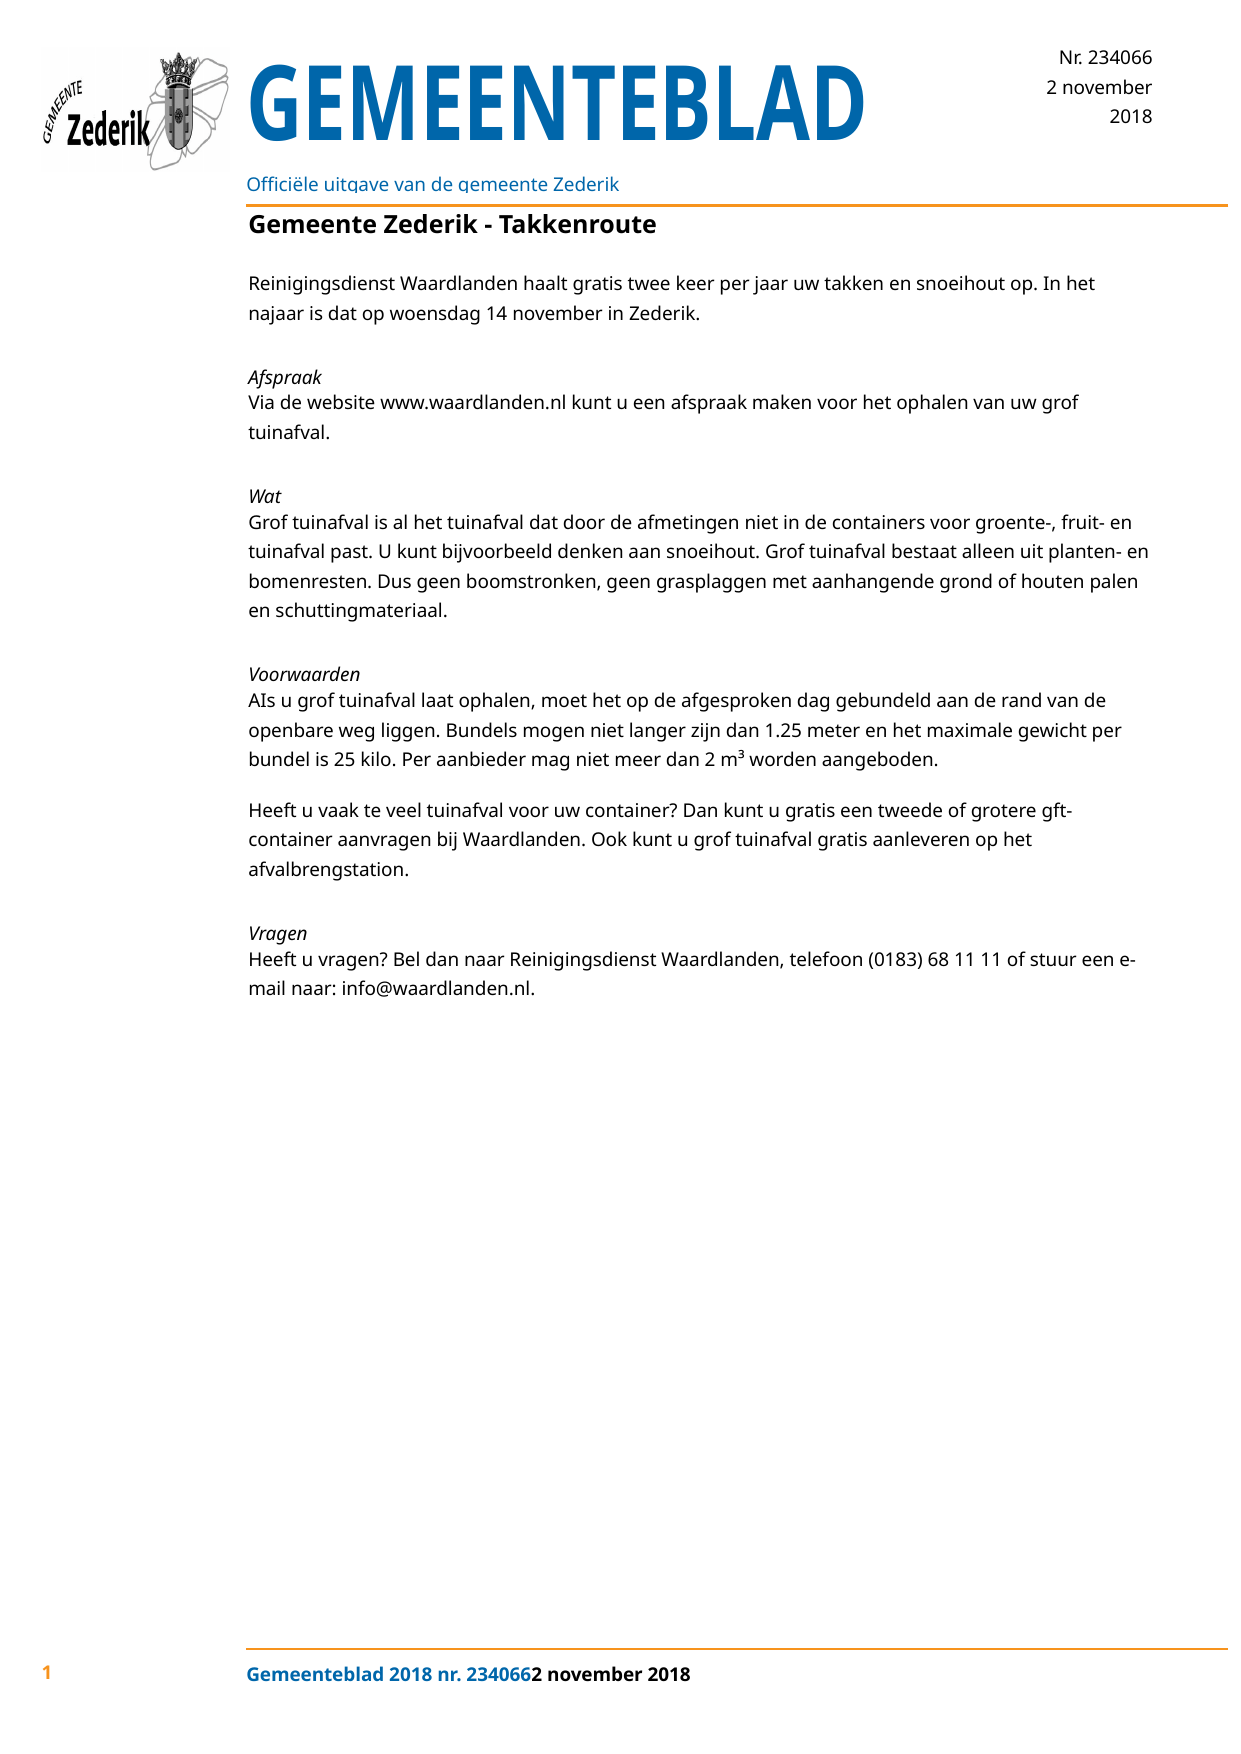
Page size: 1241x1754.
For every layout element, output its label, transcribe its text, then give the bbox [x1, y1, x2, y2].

text Voorwaarden [248, 662, 1152, 687]
text Reinigingsdienst Waardlanden haalt gratis twee keer per jaar uw takken en snoeihout op. In het najaar is dat op woensdag 14 november in Zederik. [248, 270, 1152, 326]
text Via de website www.waardlanden.nl kunt u een afspraak maken voor het ophalen van uw grof tuinafval. [248, 389, 1152, 445]
text Gemeente Zederik - Takkenroute [248, 207, 1152, 241]
picture [41, 47, 231, 172]
text Vragen [248, 920, 1152, 946]
text Heeft u vragen? Bel dan naar Reinigingsdienst Waardlanden, telefoon (0183) 68 11 11 of stuur een e-mail naar: info@waardlanden.nl. [248, 946, 1152, 1001]
text Heeft u vaak te veel tuinafval voor uw container? Dan kunt u gratis een tweede of grotere gft-container aanvragen bij Waardlanden. Ook kunt u grof tuinafval gratis aanleveren op het afvalbrengstation. [248, 797, 1152, 882]
text Grof tuinafval is al het tuinafval dat door de afmetingen niet in de containers voor groente-, fruit- en tuinafval past. U kunt bijvoorbeeld denken aan snoeihout. Grof tuinafval bestaat alleen uit planten- en bomenresten. Dus geen boomstronken, geen grasplaggen met aanhangende grond of houten palen en schuttingmateriaal. [248, 509, 1152, 623]
text Afspraak [248, 364, 1152, 389]
text AIs u grof tuinafval laat ophalen, moet het op de afgesproken dag gebundeld aan de rand van de openbare weg liggen. Bundels mogen niet langer zijn dan 1.25 meter en het maximale gewicht per bundel is 25 kilo. Per aanbieder mag niet meer dan 2 m³ worden aangeboden. [248, 687, 1152, 772]
text Wat [248, 483, 1152, 509]
